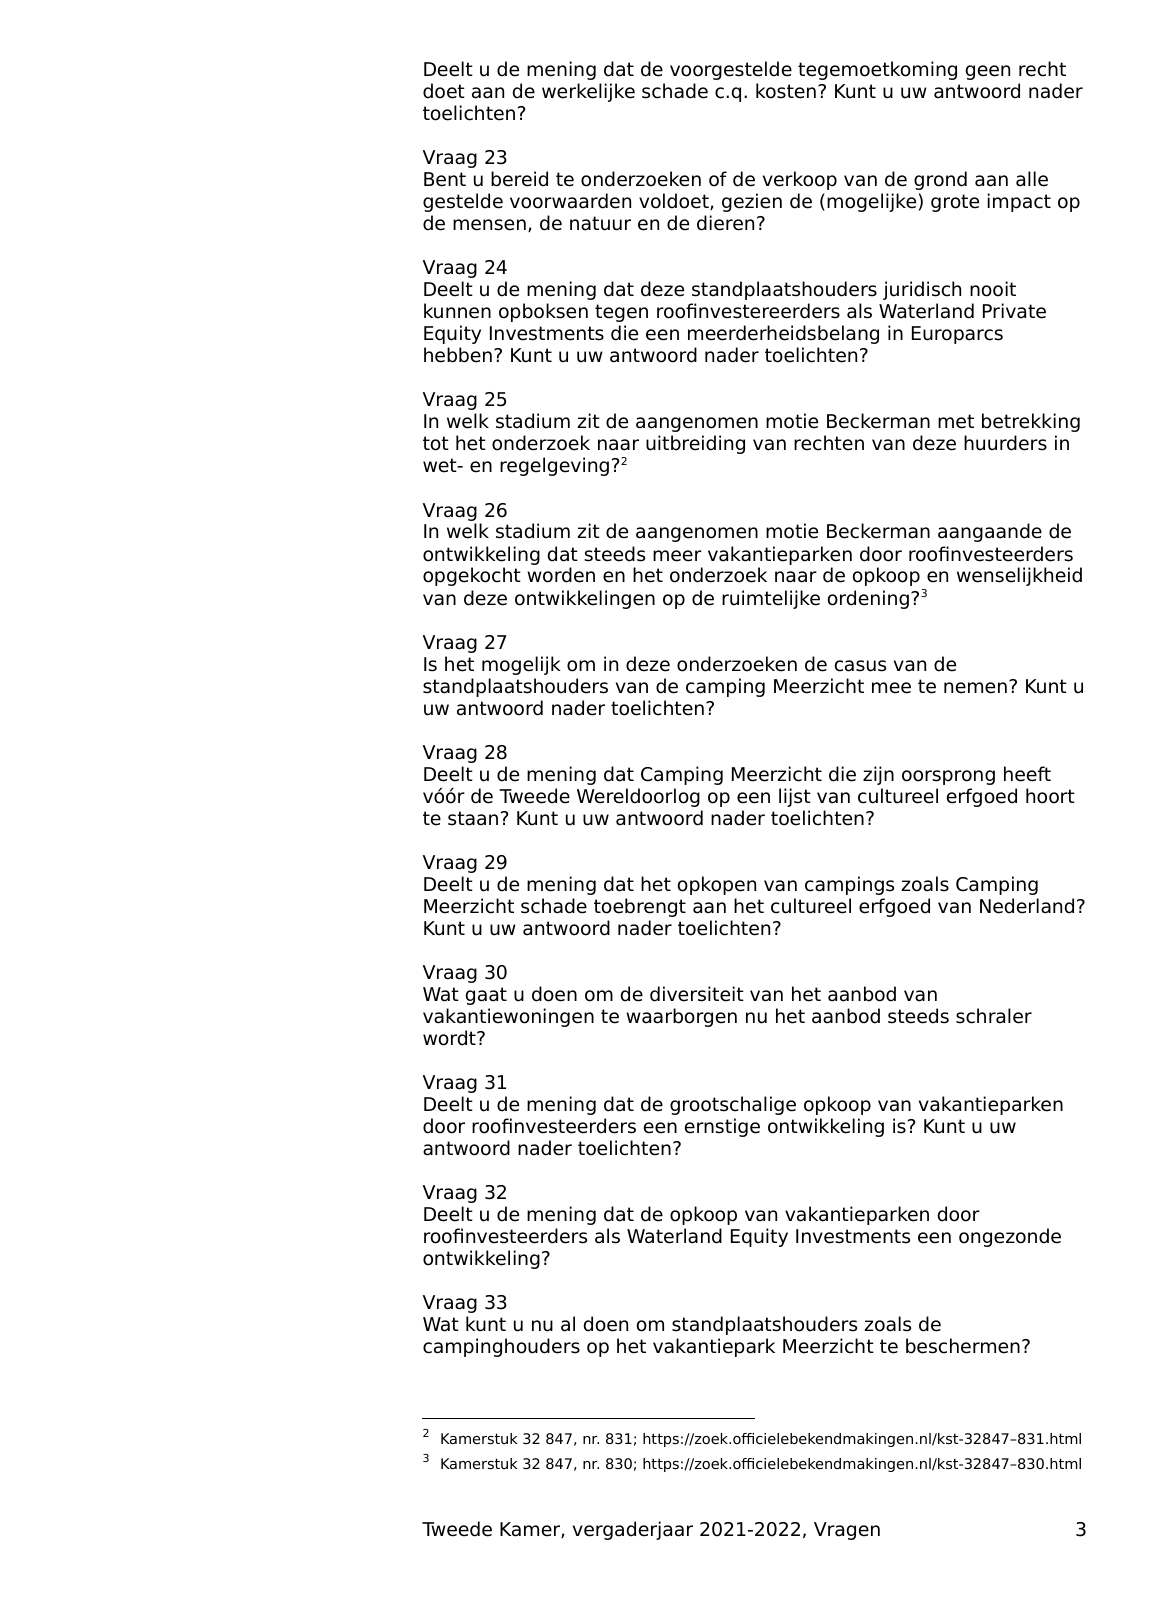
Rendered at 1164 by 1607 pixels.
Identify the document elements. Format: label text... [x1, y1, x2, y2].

text Bent u bereid te onderzoeken of de verkoop van de grond aan alle gestelde voorwaarden voldoet, gezien de (mogelijke) grote impact op de mensen, de natuur en de dieren? [422, 169, 1087, 235]
text In welk stadium zit de aangenomen motie Beckerman met betrekking tot het onderzoek naar uitbreiding van rechten van deze huurders in wet- en regelgeving? [422, 411, 1087, 477]
text Kamerstuk 32 847, nr. 831; https://zoek.officielebekendmakingen.nl/kst-32847–831.html [422, 1427, 1087, 1449]
text Deelt u de mening dat de grootschalige opkoop van vakantieparken door roofinvesteerders een ernstige ontwikkeling is? Kunt u uw antwoord nader toelichten? [422, 1094, 1087, 1160]
text Vraag 24 [422, 257, 1087, 279]
text Deelt u de mening dat deze standplaatshouders juridisch nooit kunnen opboksen tegen roofinvestereerders als Waterland Private Equity Investments die een meerderheidsbelang in Europarcs hebben? Kunt u uw antwoord nader toelichten? [422, 279, 1087, 367]
text Deelt u de mening dat het opkopen van campings zoals Camping Meerzicht schade toebrengt aan het cultureel erfgoed van Nederland? Kunt u uw antwoord nader toelichten? [422, 874, 1087, 940]
text Is het mogelijk om in deze onderzoeken de casus van de standplaatshouders van de camping Meerzicht mee te nemen? Kunt u uw antwoord nader toelichten? [422, 653, 1087, 719]
text Vraag 32 [422, 1182, 1087, 1204]
text Wat gaat u doen om de diversiteit van het aanbod van vakantiewoningen te waarborgen nu het aanbod steeds schraler wordt? [422, 984, 1087, 1050]
text Vraag 33 [422, 1292, 1087, 1314]
text Wat kunt u nu al doen om standplaatshouders zoals de campinghouders op het vakantiepark Meerzicht te beschermen? [422, 1314, 1087, 1358]
text Vraag 28 [422, 742, 1087, 764]
text Vraag 30 [422, 962, 1087, 984]
text Kamerstuk 32 847, nr. 830; https://zoek.officielebekendmakingen.nl/kst-32847–830.html [422, 1452, 1087, 1474]
text Vraag 31 [422, 1072, 1087, 1094]
text Vraag 29 [422, 852, 1087, 874]
text In welk stadium zit de aangenomen motie Beckerman aangaande de ontwikkeling dat steeds meer vakantieparken door roofinvesteerders opgekocht worden en het onderzoek naar de opkoop en wenselijkheid van deze ontwikkelingen op de ruimtelijke ordening? [422, 521, 1087, 609]
text Vraag 23 [422, 147, 1087, 169]
text Vraag 27 [422, 632, 1087, 653]
text Vraag 26 [422, 499, 1087, 521]
text Deelt u de mening dat de opkoop van vakantieparken door roofinvesteerders als Waterland Equity Investments een ongezonde ontwikkeling? [422, 1204, 1087, 1270]
text Vraag 25 [422, 389, 1087, 411]
text Deelt u de mening dat Camping Meerzicht die zijn oorsprong heeft vóór de Tweede Wereldoorlog op een lijst van cultureel erfgoed hoort te staan? Kunt u uw antwoord nader toelichten? [422, 764, 1087, 829]
text Deelt u de mening dat de voorgestelde tegemoetkoming geen recht doet aan de werkelijke schade c.q. kosten? Kunt u uw antwoord nader toelichten? [422, 59, 1087, 125]
